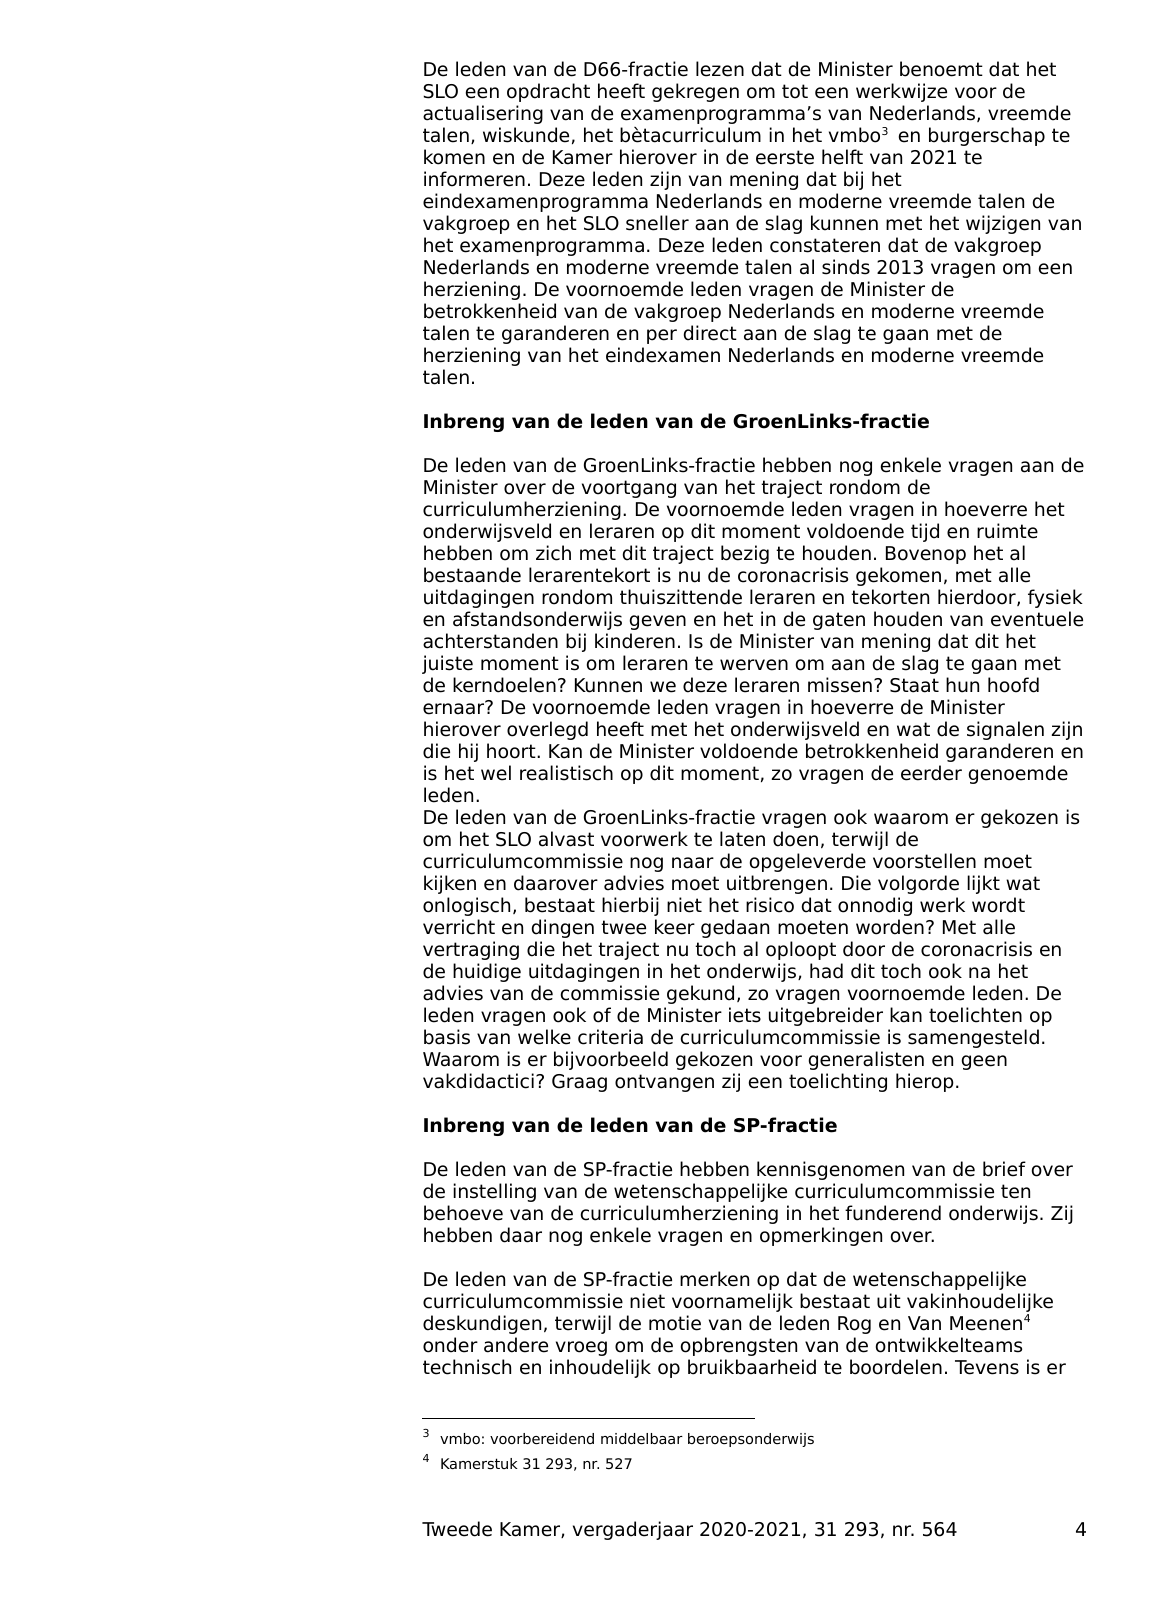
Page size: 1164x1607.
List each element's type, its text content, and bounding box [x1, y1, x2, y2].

text De leden van de D66-fractie lezen dat de Minister benoemt dat het SLO een opdracht heeft gekregen om tot een werkwijze voor de actualisering van de examenprogramma’s van Nederlands, vreemde talen, wiskunde, het bètacurriculum in het vmbo en burgerschap te komen en de Kamer hierover in de eerste helft van 2021 te informeren. Deze leden zijn van mening dat bij het eindexamenprogramma Nederlands en moderne vreemde talen de vakgroep en het SLO sneller aan de slag kunnen met het wijzigen van het examenprogramma. Deze leden constateren dat de vakgroep Nederlands en moderne vreemde talen al sinds 2013 vragen om een herziening. De voornoemde leden vragen de Minister de betrokkenheid van de vakgroep Nederlands en moderne vreemde talen te garanderen en per direct aan de slag te gaan met de herziening van het eindexamen Nederlands en moderne vreemde talen. [422, 59, 1087, 389]
text Kamerstuk 31 293, nr. 527 [422, 1452, 1087, 1474]
text De leden van de SP-fractie hebben kennisgenomen van de brief over de instelling van de wetenschappelijke curriculumcommissie ten behoeve van de curriculumherziening in het funderend onderwijs. Zij hebben daar nog enkele vragen en opmerkingen over. [422, 1159, 1087, 1247]
text De leden van de SP-fractie merken op dat de wetenschappelijke curriculumcommissie niet voornamelijk bestaat uit vakinhoudelijke deskundigen, terwijl de motie van de leden Rog en Van Meenen onder andere vroeg om de opbrengsten van de ontwikkelteams technisch en inhoudelijk op bruikbaarheid te boordelen. Tevens is er [422, 1269, 1087, 1379]
text vmbo: voorbereidend middelbaar beroepsonderwijs [422, 1427, 1087, 1449]
subtitle Inbreng van de leden van de GroenLinks-fractie [422, 411, 1087, 433]
text De leden van de GroenLinks-fractie hebben nog enkele vragen aan de Minister over de voortgang van het traject rondom de curriculumherziening. De voornoemde leden vragen in hoeverre het onderwijsveld en leraren op dit moment voldoende tijd en ruimte hebben om zich met dit traject bezig te houden. Bovenop het al bestaande lerarentekort is nu de coronacrisis gekomen, met alle uitdagingen rondom thuiszittende leraren en tekorten hierdoor, fysiek en afstandsonderwijs geven en het in de gaten houden van eventuele achterstanden bij kinderen. Is de Minister van mening dat dit het juiste moment is om leraren te werven om aan de slag te gaan met de kerndoelen? Kunnen we deze leraren missen? Staat hun hoofd ernaar? De voornoemde leden vragen in hoeverre de Minister hierover overlegd heeft met het onderwijsveld en wat de signalen zijn die hij hoort. Kan de Minister voldoende betrokkenheid garanderen en is het wel realistisch op dit moment, zo vragen de eerder genoemde leden. [422, 455, 1087, 807]
subtitle Inbreng van de leden van de SP-fractie [422, 1115, 1087, 1137]
text De leden van de GroenLinks-fractie vragen ook waarom er gekozen is om het SLO alvast voorwerk te laten doen, terwijl de curriculumcommissie nog naar de opgeleverde voorstellen moet kijken en daarover advies moet uitbrengen. Die volgorde lijkt wat onlogisch, bestaat hierbij niet het risico dat onnodig werk wordt verricht en dingen twee keer gedaan moeten worden? Met alle vertraging die het traject nu toch al oploopt door de coronacrisis en de huidige uitdagingen in het onderwijs, had dit toch ook na het advies van de commissie gekund, zo vragen voornoemde leden. De leden vragen ook of de Minister iets uitgebreider kan toelichten op basis van welke criteria de curriculumcommissie is samengesteld. Waarom is er bijvoorbeeld gekozen voor generalisten en geen vakdidactici? Graag ontvangen zij een toelichting hierop. [422, 807, 1087, 1092]
